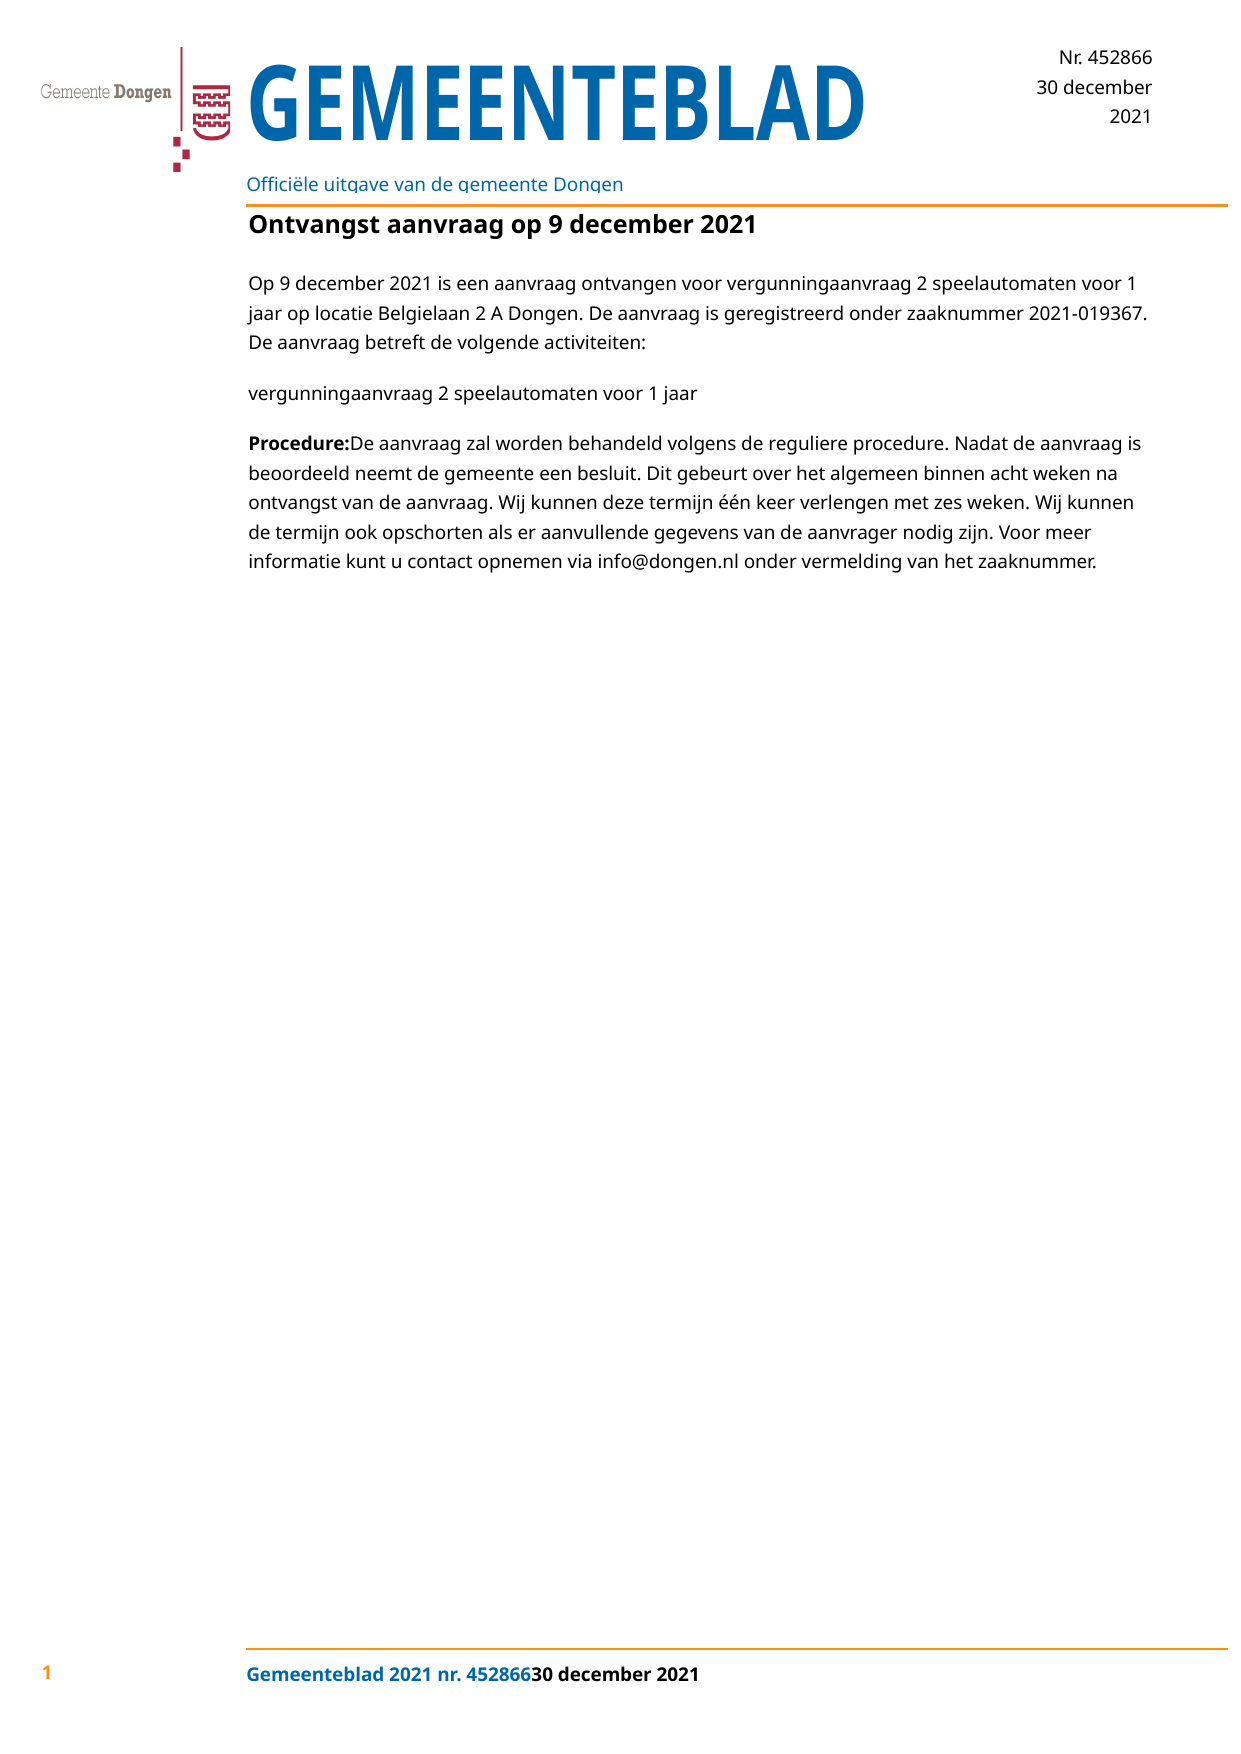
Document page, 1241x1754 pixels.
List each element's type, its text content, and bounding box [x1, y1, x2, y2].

text Procedure:De aanvraag zal worden behandeld volgens de reguliere procedure. Nadat de aanvraag is beoordeeld neemt de gemeente een besluit. Dit gebeurt over het algemeen binnen acht weken na ontvangst van de aanvraag. Wij kunnen deze termijn één keer verlengen met zes weken. Wij kunnen de termijn ook opschorten als er aanvullende gegevens van de aanvrager nodig zijn. Voor meer informatie kunt u contact opnemen via info@dongen.nl onder vermelding van het zaaknummer. [248, 430, 1152, 574]
picture [41, 47, 231, 172]
text Op 9 december 2021 is een aanvraag ontvangen voor vergunningaanvraag 2 speelautomaten voor 1 jaar op locatie Belgielaan 2 A Dongen. De aanvraag is geregistreerd onder zaaknummer 2021-019367. De aanvraag betreft de volgende activiteiten: [248, 270, 1152, 355]
text vergunningaanvraag 2 speelautomaten voor 1 jaar [248, 380, 1152, 406]
text Ontvangst aanvraag op 9 december 2021 [248, 207, 1152, 241]
